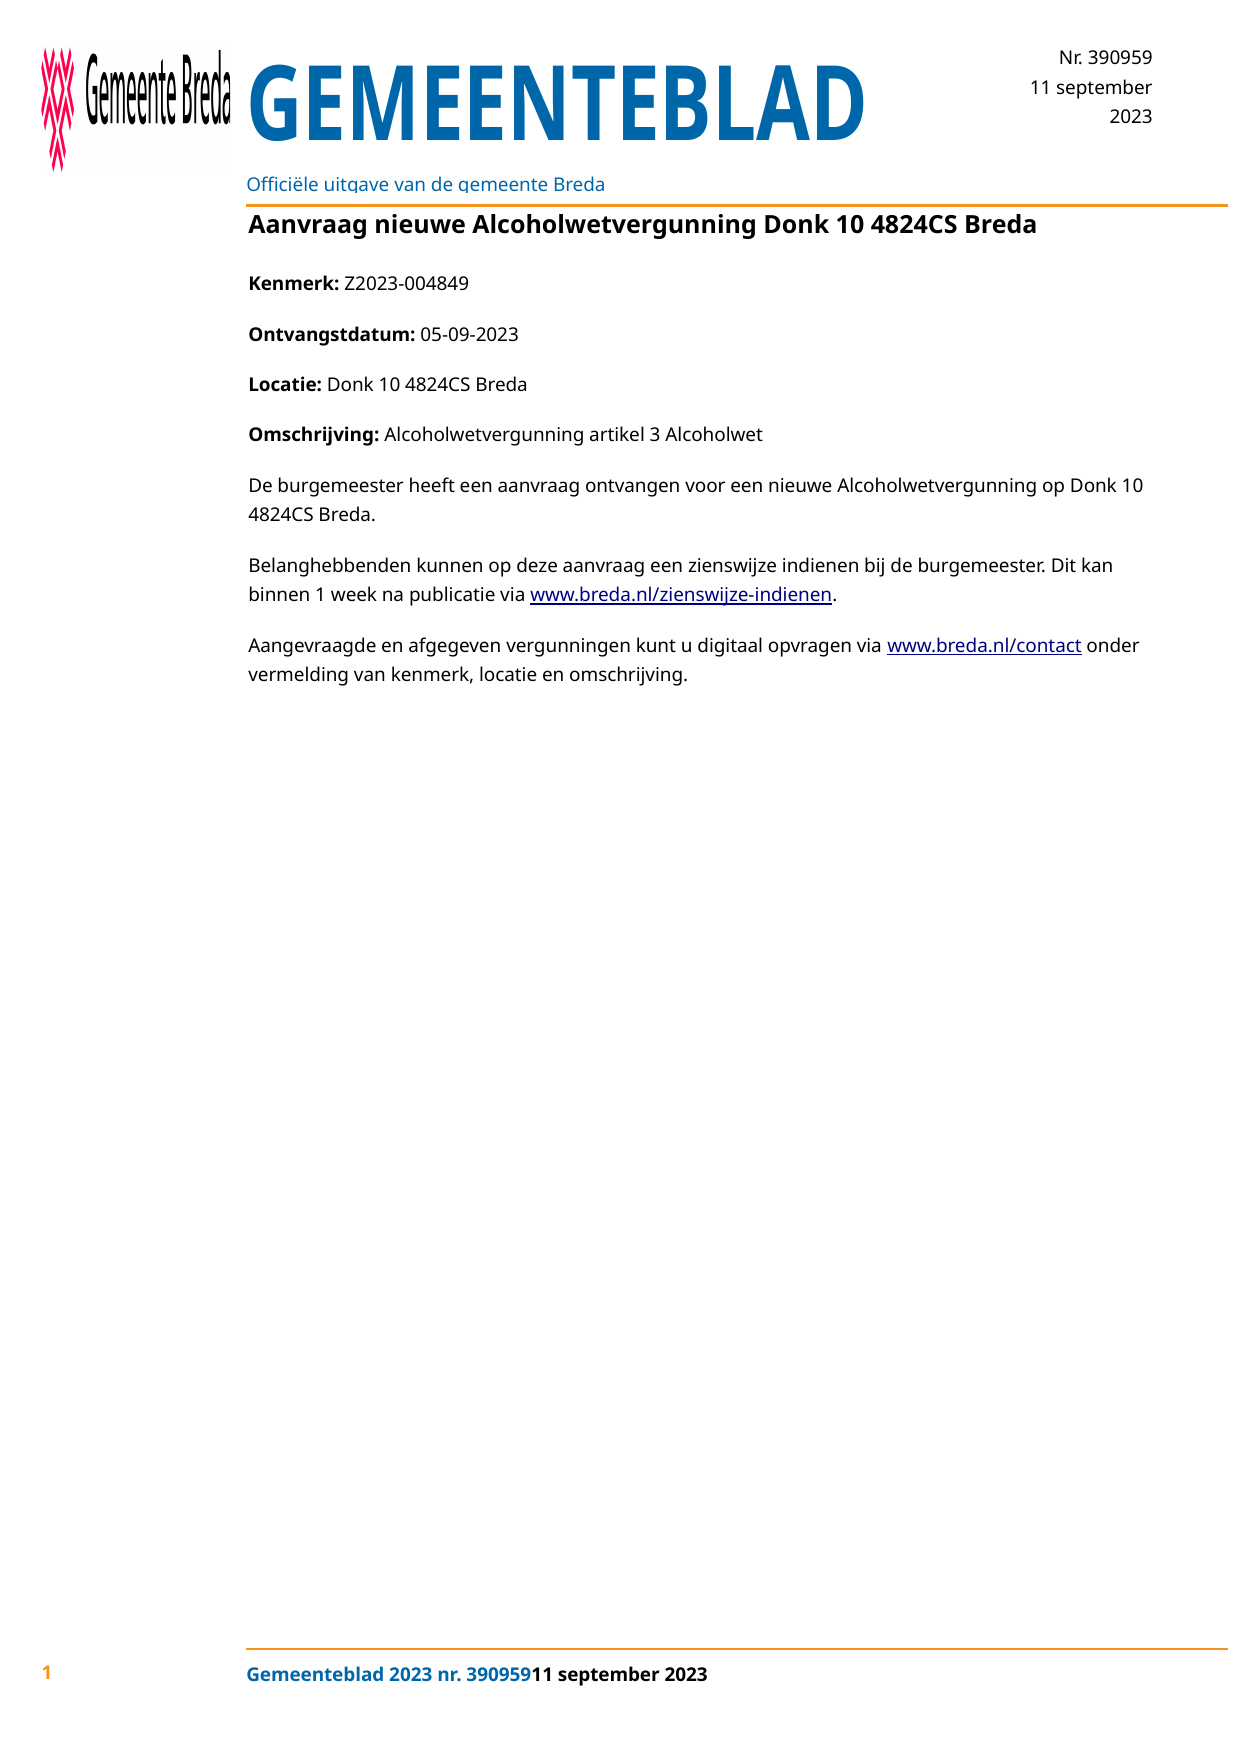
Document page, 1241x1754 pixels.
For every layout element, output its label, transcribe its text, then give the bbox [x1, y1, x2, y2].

text Locatie: Donk 10 4824CS Breda [248, 371, 1152, 397]
text Kenmerk: Z2023-004849 [248, 270, 1152, 296]
picture [41, 47, 231, 172]
text Ontvangstdatum: 05-09-2023 [248, 321, 1152, 346]
text Aanvraag nieuwe Alcoholwetvergunning Donk 10 4824CS Breda [248, 207, 1152, 241]
text Omschrijving: Alcoholwetvergunning artikel 3 Alcoholwet [248, 422, 1152, 447]
text Aangevraagde en afgegeven vergunningen kunt u digitaal opvragen via www.breda.nl/contact onder vermelding van kenmerk, locatie en omschrijving. [248, 632, 1152, 687]
text De burgemeester heeft een aanvraag ontvangen voor een nieuwe Alcoholwetvergunning op Donk 10 4824CS Breda. [248, 472, 1152, 527]
text Belanghebbenden kunnen op deze aanvraag een zienswijze indienen bij de burgemeester. Dit kan binnen 1 week na publicatie via www.breda.nl/zienswijze-indienen. [248, 552, 1152, 607]
